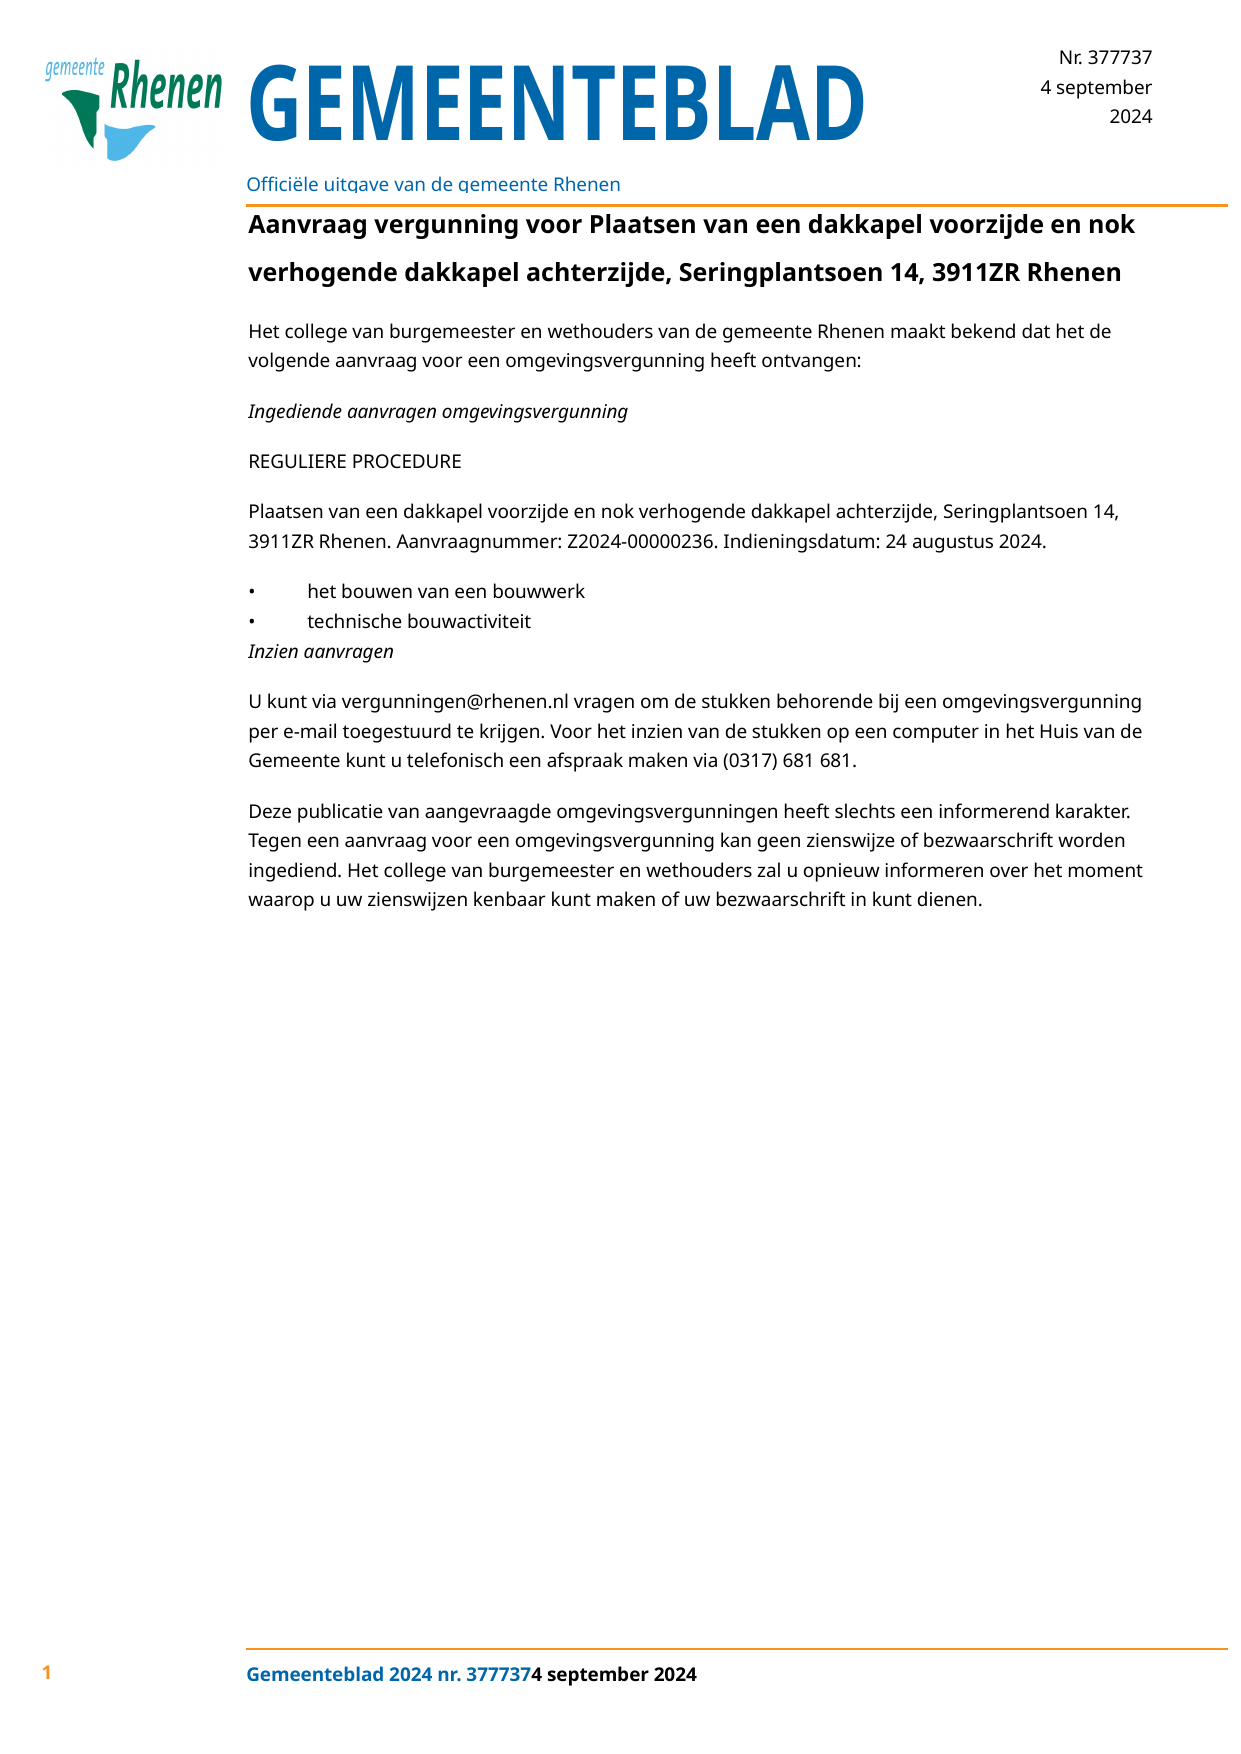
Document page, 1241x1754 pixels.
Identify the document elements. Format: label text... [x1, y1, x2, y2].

text Deze publicatie van aangevraagde omgevingsvergunningen heeft slechts een informerend karakter. Tegen een aanvraag voor een omgevingsvergunning kan geen zienswijze of bezwaarschrift worden ingediend. Het college van burgemeester en wethouders zal u opnieuw informeren over het moment waarop u uw zienswijzen kenbaar kunt maken of uw bezwaarschrift in kunt dienen. [248, 798, 1152, 912]
text REGULIERE PROCEDURE [248, 448, 1152, 474]
text Het college van burgemeester en wethouders van de gemeente Rhenen maakt bekend dat het de volgende aanvraag voor een omgevingsvergunning heeft ontvangen: [248, 318, 1152, 373]
text Plaatsen van een dakkapel voorzijde en nok verhogende dakkapel achterzijde, Seringplantsoen 14, 3911ZR Rhenen. Aanvraagnummer: Z2024-00000236. Indieningsdatum: 24 augustus 2024. [248, 499, 1152, 554]
list het bouwen van een bouwwerk [248, 579, 1152, 604]
text Ingediende aanvragen omgevingsvergunning [248, 398, 1152, 424]
list technische bouwactiviteit [248, 608, 1152, 634]
text Inzien aanvragen [248, 638, 1152, 664]
text Aanvraag vergunning voor Plaatsen van een dakkapel voorzijde en nok verhogende dakkapel achterzijde, Seringplantsoen 14, 3911ZR Rhenen [248, 207, 1152, 288]
text U kunt via vergunningen@rhenen.nl vragen om de stukken behorende bij een omgevingsvergunning per e-mail toegestuurd te krijgen. Voor het inzien van de stukken op een computer in het Huis van de Gemeente kunt u telefonisch een afspraak maken via (0317) 681 681. [248, 688, 1152, 773]
picture [41, 47, 231, 172]
